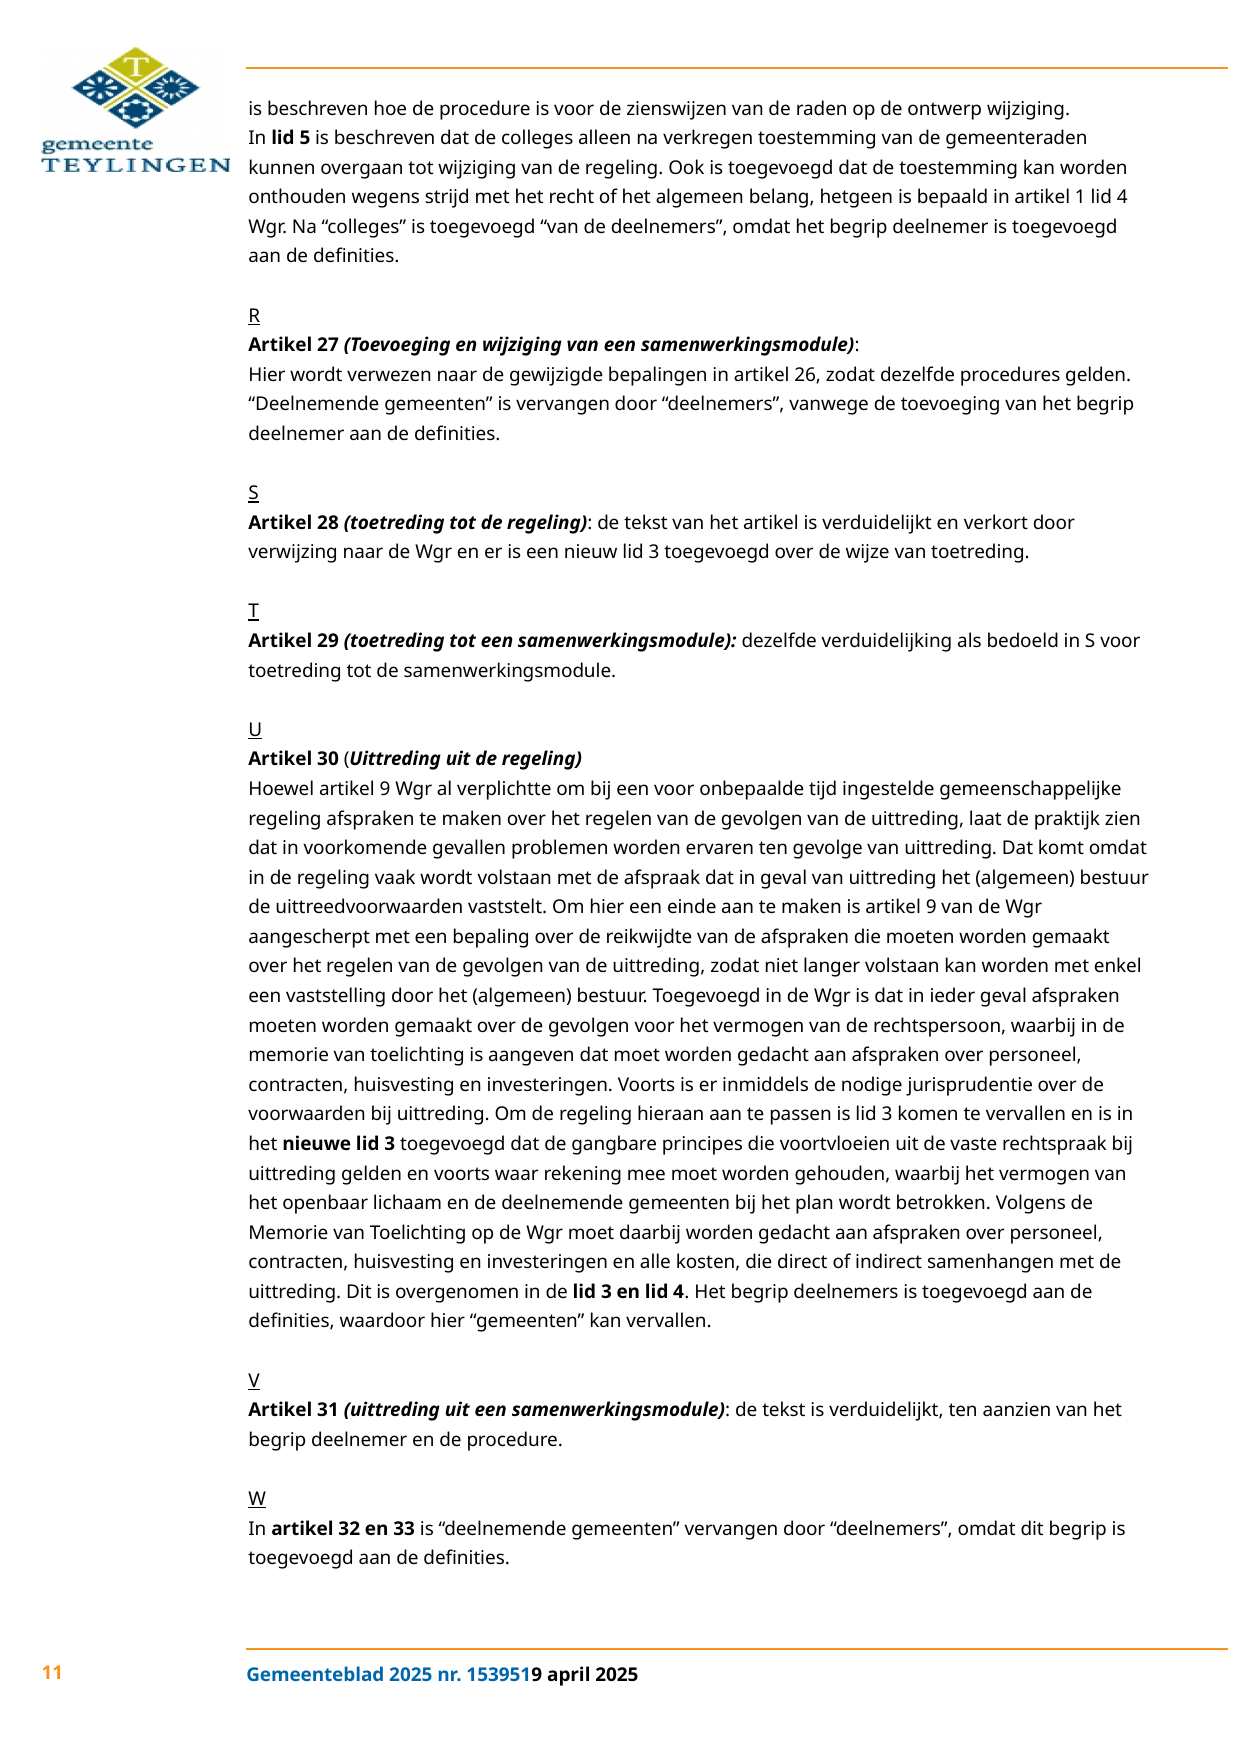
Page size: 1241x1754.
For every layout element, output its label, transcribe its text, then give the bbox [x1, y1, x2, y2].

text is beschreven hoe de procedure is voor de zienswijzen van de raden op de ontwerp wijziging. [248, 95, 1152, 121]
text Artikel 27 (Toevoeging en wijziging van een samenwerkingsmodule): [248, 331, 1152, 357]
text T [248, 598, 1152, 623]
text In artikel 32 en 33 is “deelnemende gemeenten” vervangen door “deelnemers”, omdat dit begrip is toegevoegd aan de definities. [248, 1515, 1152, 1570]
text Hoewel artikel 9 Wgr al verplichtte om bij een voor onbepaalde tijd ingestelde gemeenschappelijke regeling afspraken te maken over het regelen van de gevolgen van de uittreding, laat de praktijk zien dat in voorkomende gevallen problemen worden ervaren ten gevolge van uittreding. Dat komt omdat in de regeling vaak wordt volstaan met de afspraak dat in geval van uittreding het (algemeen) bestuur de uittreedvoorwaarden vaststelt. Om hier een einde aan te maken is artikel 9 van de Wgr aangescherpt met een bepaling over de reikwijdte van de afspraken die moeten worden gemaakt over het regelen van de gevolgen van de uittreding, zodat niet langer volstaan kan worden met enkel een vaststelling door het (algemeen) bestuur. Toegevoegd in de Wgr is dat in ieder geval afspraken moeten worden gemaakt over de gevolgen voor het vermogen van de rechtspersoon, waarbij in de memorie van toelichting is aangeven dat moet worden gedacht aan afspraken over personeel, contracten, huisvesting en investeringen. Voorts is er inmiddels de nodige jurisprudentie over de voorwaarden bij uittreding. Om de regeling hieraan aan te passen is lid 3 komen te vervallen en is in het nieuwe lid 3 toegevoegd dat de gangbare principes die voortvloeien uit de vaste rechtspraak bij uittreding gelden en voorts waar rekening mee moet worden gehouden, waarbij het vermogen van het openbaar lichaam en de deelnemende gemeenten bij het plan wordt betrokken. Volgens de Memorie van Toelichting op de Wgr moet daarbij worden gedacht aan afspraken over personeel, contracten, huisvesting en investeringen en alle kosten, die direct of indirect samenhangen met de uittreding. Dit is overgenomen in de lid 3 en lid 4. Het begrip deelnemers is toegevoegd aan de definities, waardoor hier “gemeenten” kan vervallen. [248, 775, 1152, 1333]
text In lid 5 is beschreven dat de colleges alleen na verkregen toestemming van de gemeenteraden kunnen overgaan tot wijziging van de regeling. Ook is toegevoegd dat de toestemming kan worden onthouden wegens strijd met het recht of het algemeen belang, hetgeen is bepaald in artikel 1 lid 4 Wgr. Na “colleges” is toegevoegd “van de deelnemers”, omdat het begrip deelnemer is toegevoegd aan de definities. [248, 124, 1152, 268]
text Hier wordt verwezen naar de gewijzigde bepalingen in artikel 26, zodat dezelfde procedures gelden. “Deelnemende gemeenten” is vervangen door “deelnemers”, vanwege de toevoeging van het begrip deelnemer aan de definities. [248, 361, 1152, 446]
picture [41, 47, 231, 172]
text V [248, 1367, 1152, 1393]
text W [248, 1485, 1152, 1511]
text Artikel 31 (uittreding uit een samenwerkingsmodule): de tekst is verduidelijkt, ten aanzien van het begrip deelnemer en de procedure. [248, 1396, 1152, 1452]
text R [248, 302, 1152, 328]
text Artikel 30 (Uittreding uit de regeling) [248, 746, 1152, 771]
text U [248, 716, 1152, 742]
text Artikel 29 (toetreding tot een samenwerkingsmodule): dezelfde verduidelijking als bedoeld in S voor toetreding tot de samenwerkingsmodule. [248, 627, 1152, 683]
text S [248, 479, 1152, 505]
text Artikel 28 (toetreding tot de regeling): de tekst van het artikel is verduidelijkt en verkort door verwijzing naar de Wgr en er is een nieuw lid 3 toegevoegd over de wijze van toetreding. [248, 509, 1152, 564]
